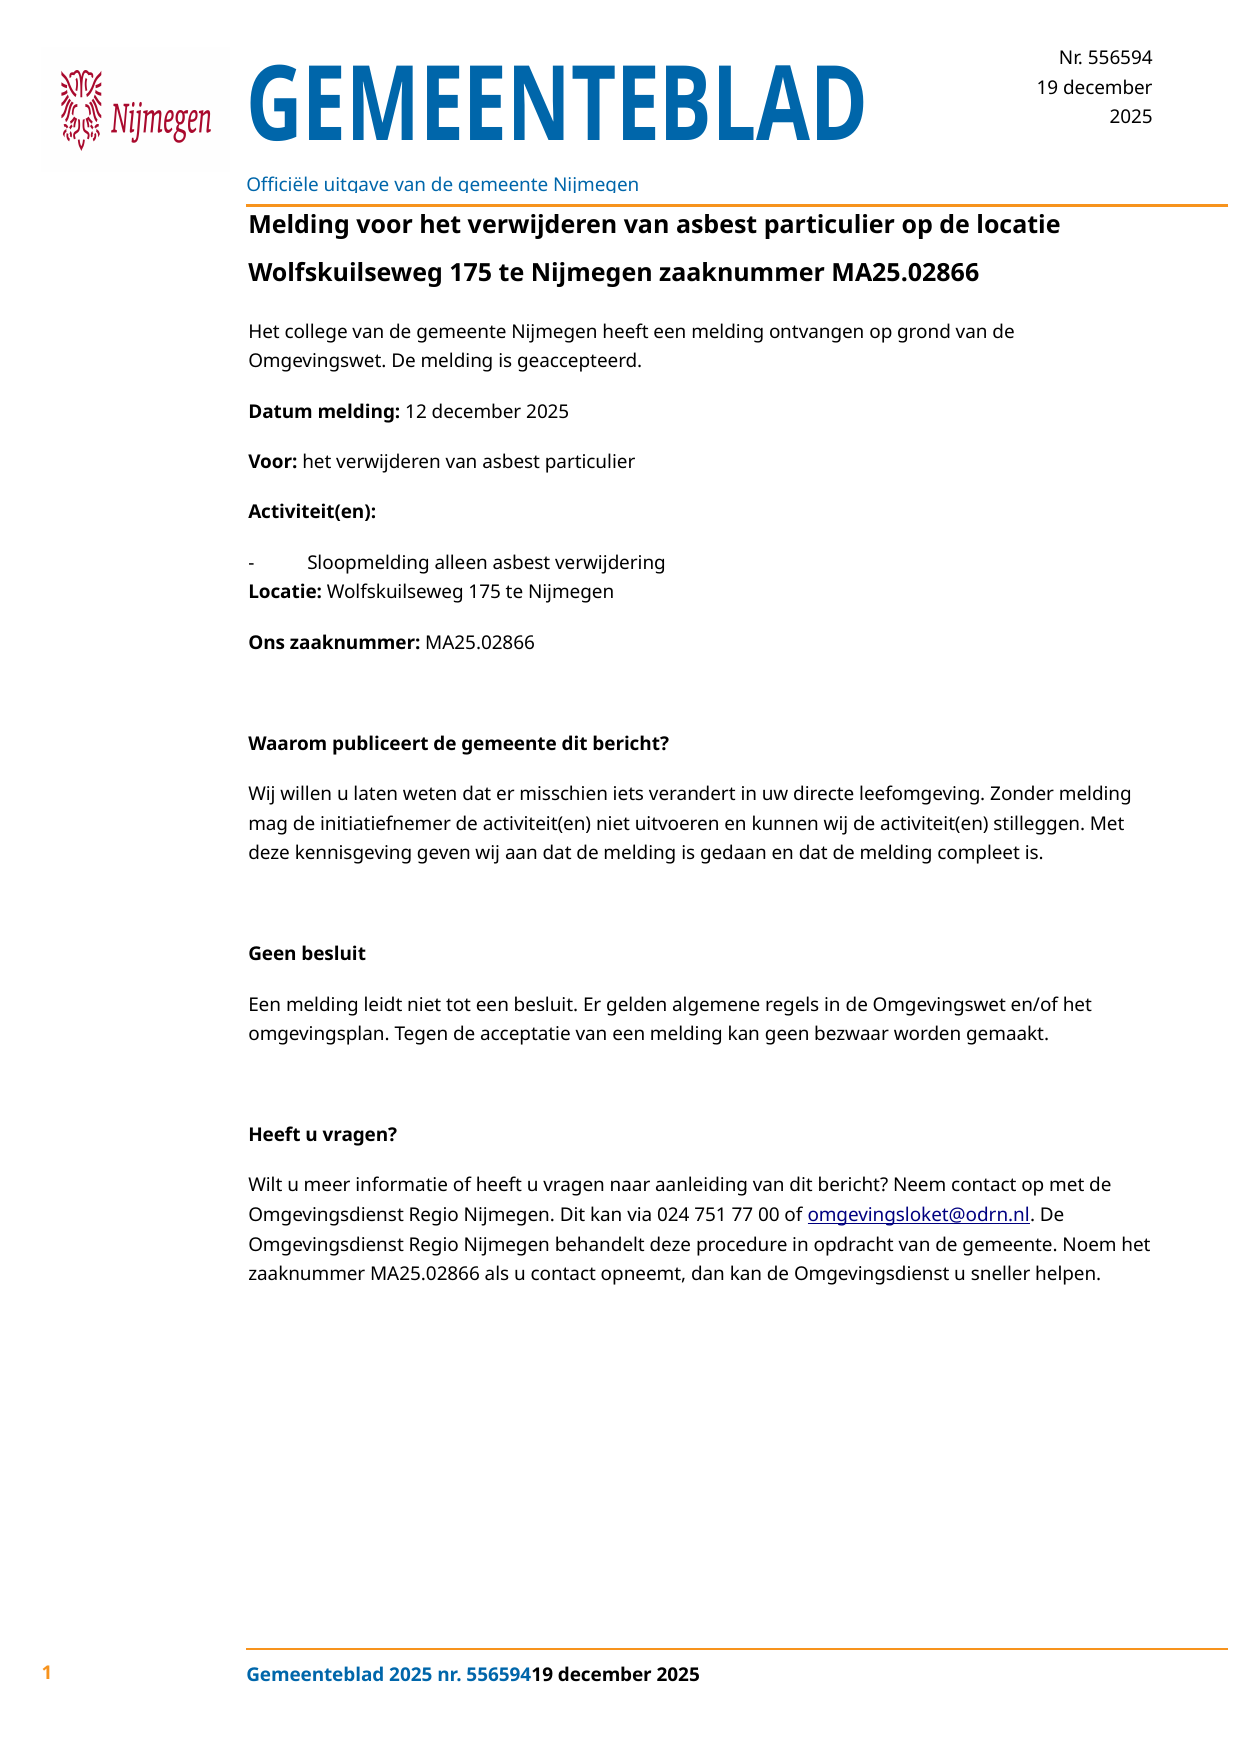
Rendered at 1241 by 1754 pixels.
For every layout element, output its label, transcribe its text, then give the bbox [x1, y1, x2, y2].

text Locatie: Wolfskuilseweg 175 te Nijmegen [248, 579, 1152, 604]
text Voor: het verwijderen van asbest particulier [248, 448, 1152, 474]
text Het college van de gemeente Nijmegen heeft een melding ontvangen op grond van de Omgevingswet. De melding is geaccepteerd. [248, 318, 1152, 373]
text Wij willen u laten weten dat er misschien iets verandert in uw directe leefomgeving. Zonder melding mag de initiatiefnemer de activiteit(en) niet uitvoeren en kunnen wij de activiteit(en) stilleggen. Met deze kennisgeving geven wij aan dat de melding is gedaan en dat de melding compleet is. [248, 780, 1152, 865]
text Heeft u vragen? [248, 1121, 1152, 1147]
text Melding voor het verwijderen van asbest particulier op de locatie Wolfskuilseweg 175 te Nijmegen zaaknummer MA25.02866 [248, 207, 1152, 288]
text Waarom publiceert de gemeente dit bericht? [248, 730, 1152, 756]
text Wilt u meer informatie of heeft u vragen naar aanleiding van dit bericht? Neem contact op met de Omgevingsdienst Regio Nijmegen. Dit kan via 024 751 77 00 of omgevingsloket@odrn.nl. De Omgevingsdienst Regio Nijmegen behandelt deze procedure in opdracht van de gemeente. Noem het zaaknummer MA25.02866 als u contact opneemt, dan kan de Omgevingsdienst u sneller helpen. [248, 1172, 1152, 1286]
list Sloopmelding alleen asbest verwijdering [248, 549, 1152, 575]
text Activiteit(en): [248, 499, 1152, 524]
text Geen besluit [248, 940, 1152, 966]
picture [41, 47, 231, 172]
text Datum melding: 12 december 2025 [248, 398, 1152, 424]
text Ons zaaknummer: MA25.02866 [248, 629, 1152, 655]
text Een melding leidt niet tot een besluit. Er gelden algemene regels in de Omgevingswet en/of het omgevingsplan. Tegen de acceptatie van een melding kan geen bezwaar worden gemaakt. [248, 991, 1152, 1046]
